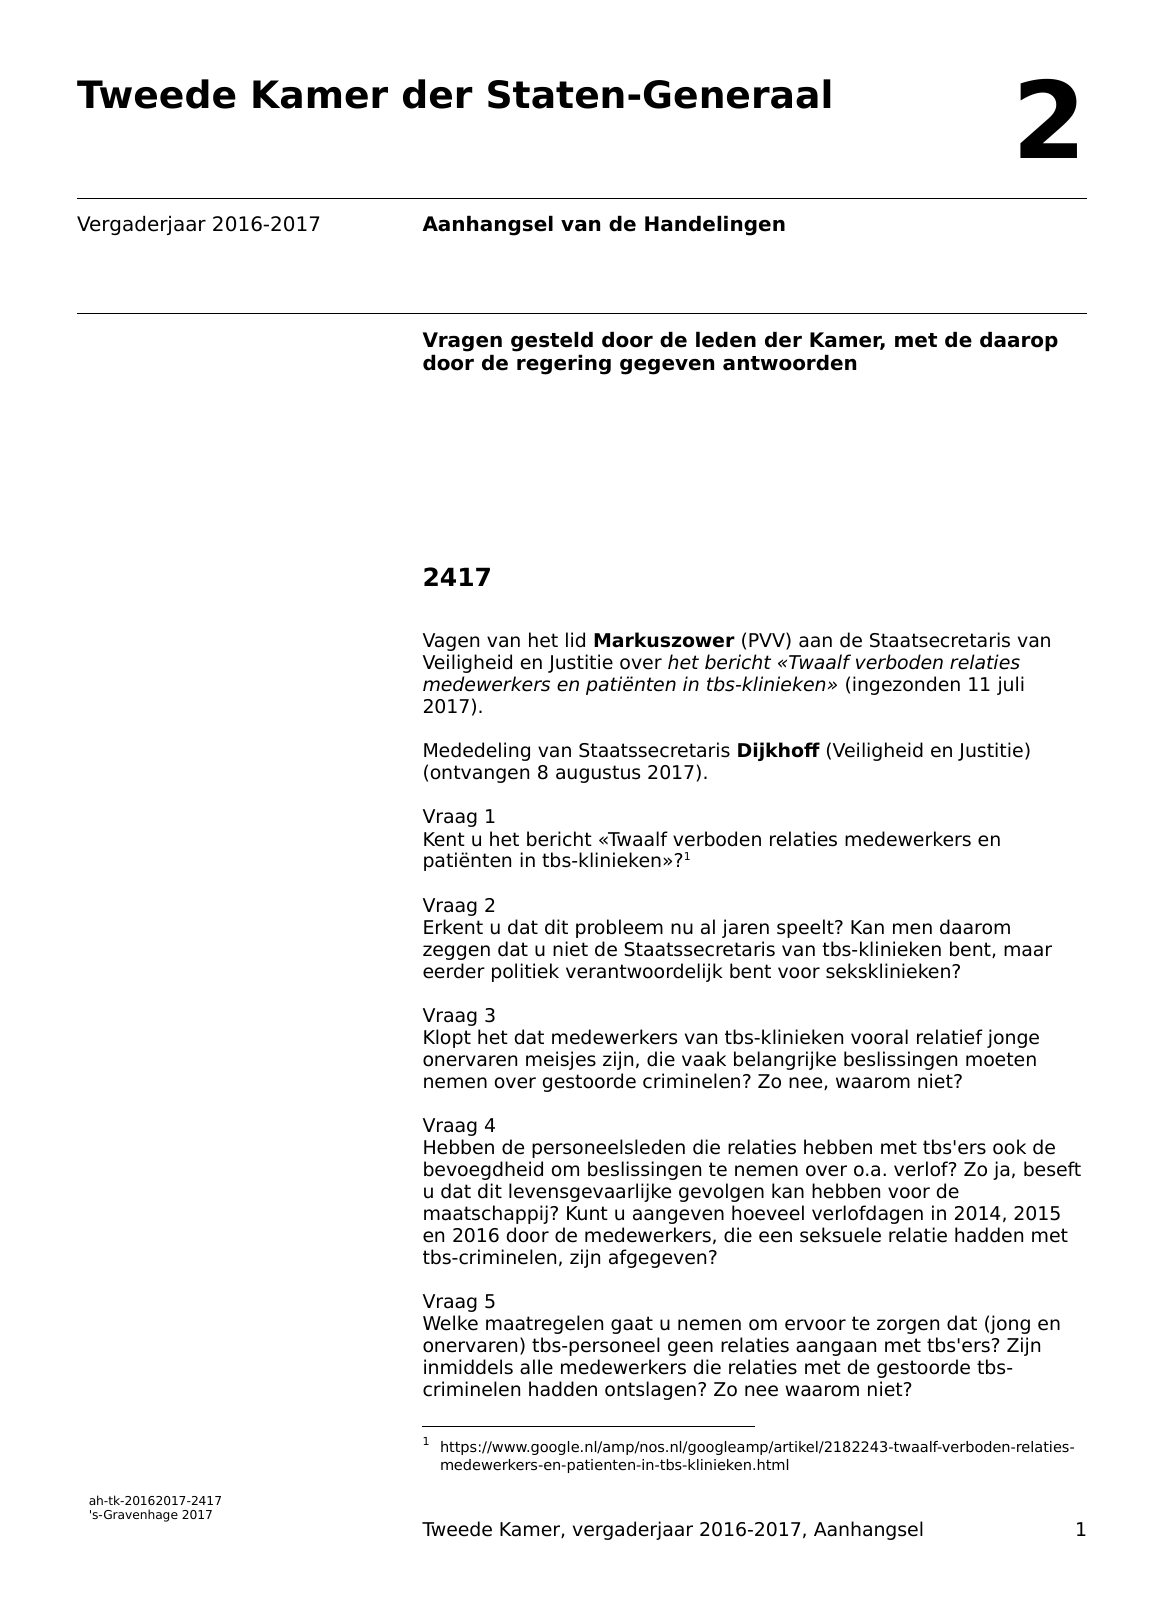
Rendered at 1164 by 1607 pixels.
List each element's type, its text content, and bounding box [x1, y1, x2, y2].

text Kent u het bericht «Twaalf verboden relaties medewerkers en patiënten in tbs-klinieken»? [422, 828, 1087, 872]
text https://www.google.nl/amp/nos.nl/googleamp/artikel/2182243-twaalf-verboden-relaties-medewerkers-en-patienten-in-tbs-klinieken.html [422, 1435, 1087, 1474]
text ah-tk-20162017-2417 [88, 1494, 323, 1508]
text Vraag 1 [422, 806, 1087, 828]
table_cell Vragen gesteld door de leden der Kamer, met de daarop door de regering gegeven antwoorden [422, 314, 1087, 375]
text 2417 [422, 563, 1087, 592]
text Hebben de personeelsleden die relaties hebben met tbs'ers ook de bevoegdheid om beslissingen te nemen over o.a. verlof? Zo ja, beseft u dat dit levensgevaarlijke gevolgen kan hebben voor de maatschappij? Kunt u aangeven hoeveel verlofdagen in 2014, 2015 en 2016 door de medewerkers, die een seksuele relatie hadden met tbs-criminelen, zijn afgegeven? [422, 1137, 1087, 1269]
table_cell Aanhangsel van de Handelingen [422, 199, 1087, 313]
table_cell [77, 314, 422, 375]
text Klopt het dat medewerkers van tbs-klinieken vooral relatief jonge onervaren meisjes zijn, die vaak belangrijke beslissingen moeten nemen over gestoorde criminelen? Zo nee, waarom niet? [422, 1027, 1087, 1093]
table_cell Vergaderjaar 2016-2017 [77, 199, 422, 313]
table_header 2 [886, 59, 1087, 198]
text Vraag 5 [422, 1291, 1087, 1313]
text Vagen van het lid Markuszower (PVV) aan de Staatsecretaris van Veiligheid en Justitie over het bericht «Twaalf verboden relaties medewerkers en patiënten in tbs-klinieken» (ingezonden 11 juli 2017). [422, 630, 1087, 718]
text Welke maatregelen gaat u nemen om ervoor te zorgen dat (jong en onervaren) tbs-personeel geen relaties aangaan met tbs'ers? Zijn inmiddels alle medewerkers die relaties met de gestoorde tbs-criminelen hadden ontslagen? Zo nee waarom niet? [422, 1313, 1087, 1401]
text Erkent u dat dit probleem nu al jaren speelt? Kan men daarom zeggen dat u niet de Staatssecretaris van tbs-klinieken bent, maar eerder politiek verantwoordelijk bent voor seksklinieken? [422, 917, 1087, 982]
text Vraag 2 [422, 894, 1087, 917]
text 's-Gravenhage 2017 [88, 1508, 323, 1522]
table_header Tweede Kamer der Staten-Generaal [77, 59, 886, 198]
text Mededeling van Staatssecretaris Dijkhoff (Veiligheid en Justitie) (ontvangen 8 augustus 2017). [422, 740, 1087, 784]
text Vraag 4 [422, 1115, 1087, 1137]
text Vraag 3 [422, 1005, 1087, 1027]
